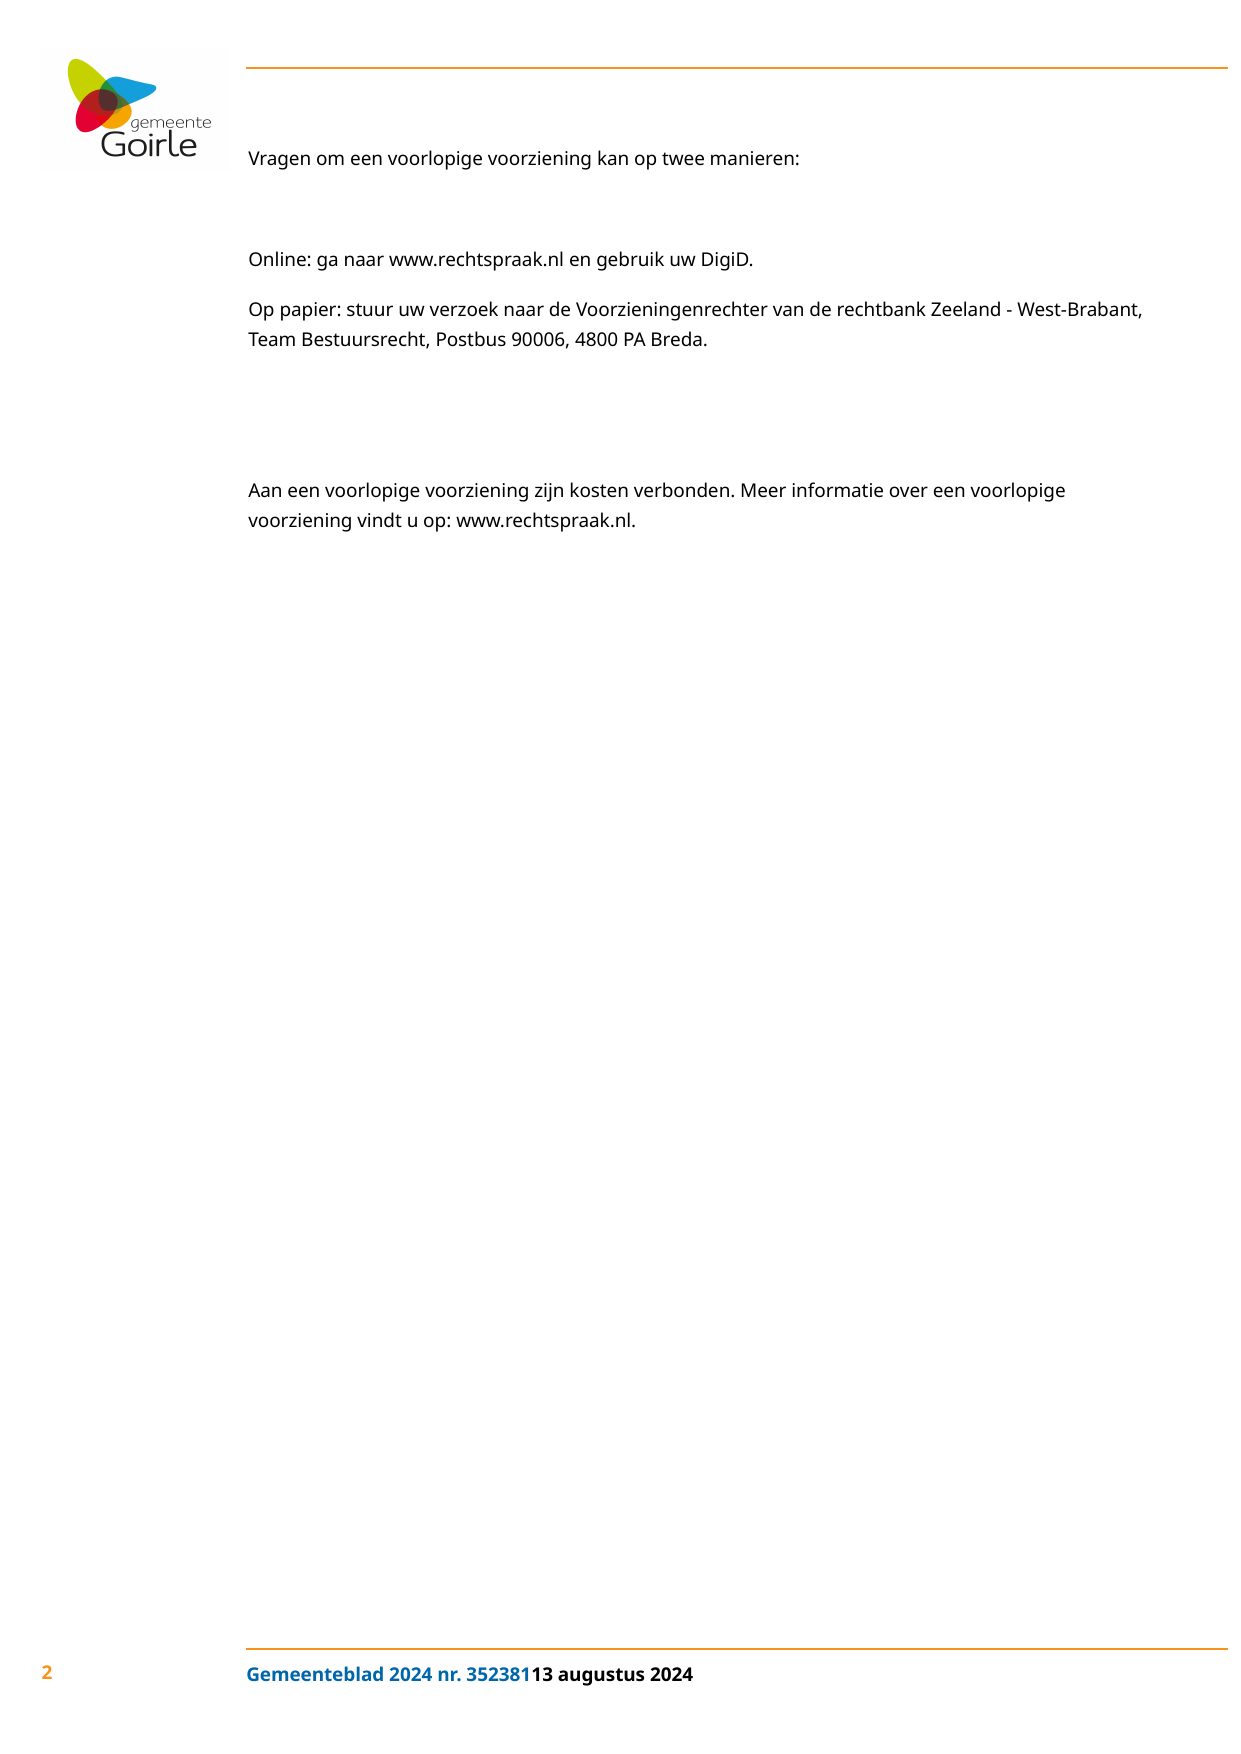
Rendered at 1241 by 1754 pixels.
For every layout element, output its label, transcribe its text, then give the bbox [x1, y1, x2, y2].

text Aan een voorlopige voorziening zijn kosten verbonden. Meer informatie over een voorlopige voorziening vindt u op: www.rechtspraak.nl. [248, 477, 1152, 533]
text Vragen om een voorlopige voorziening kan op twee manieren: [248, 145, 1152, 171]
picture [41, 47, 231, 172]
text Op papier: stuur uw verzoek naar de Voorzieningenrechter van de rechtbank Zeeland - West-Brabant, Team Bestuursrecht, Postbus 90006, 4800 PA Breda. [248, 296, 1152, 352]
text Online: ga naar www.rechtspraak.nl en gebruik uw DigiD. [248, 246, 1152, 272]
